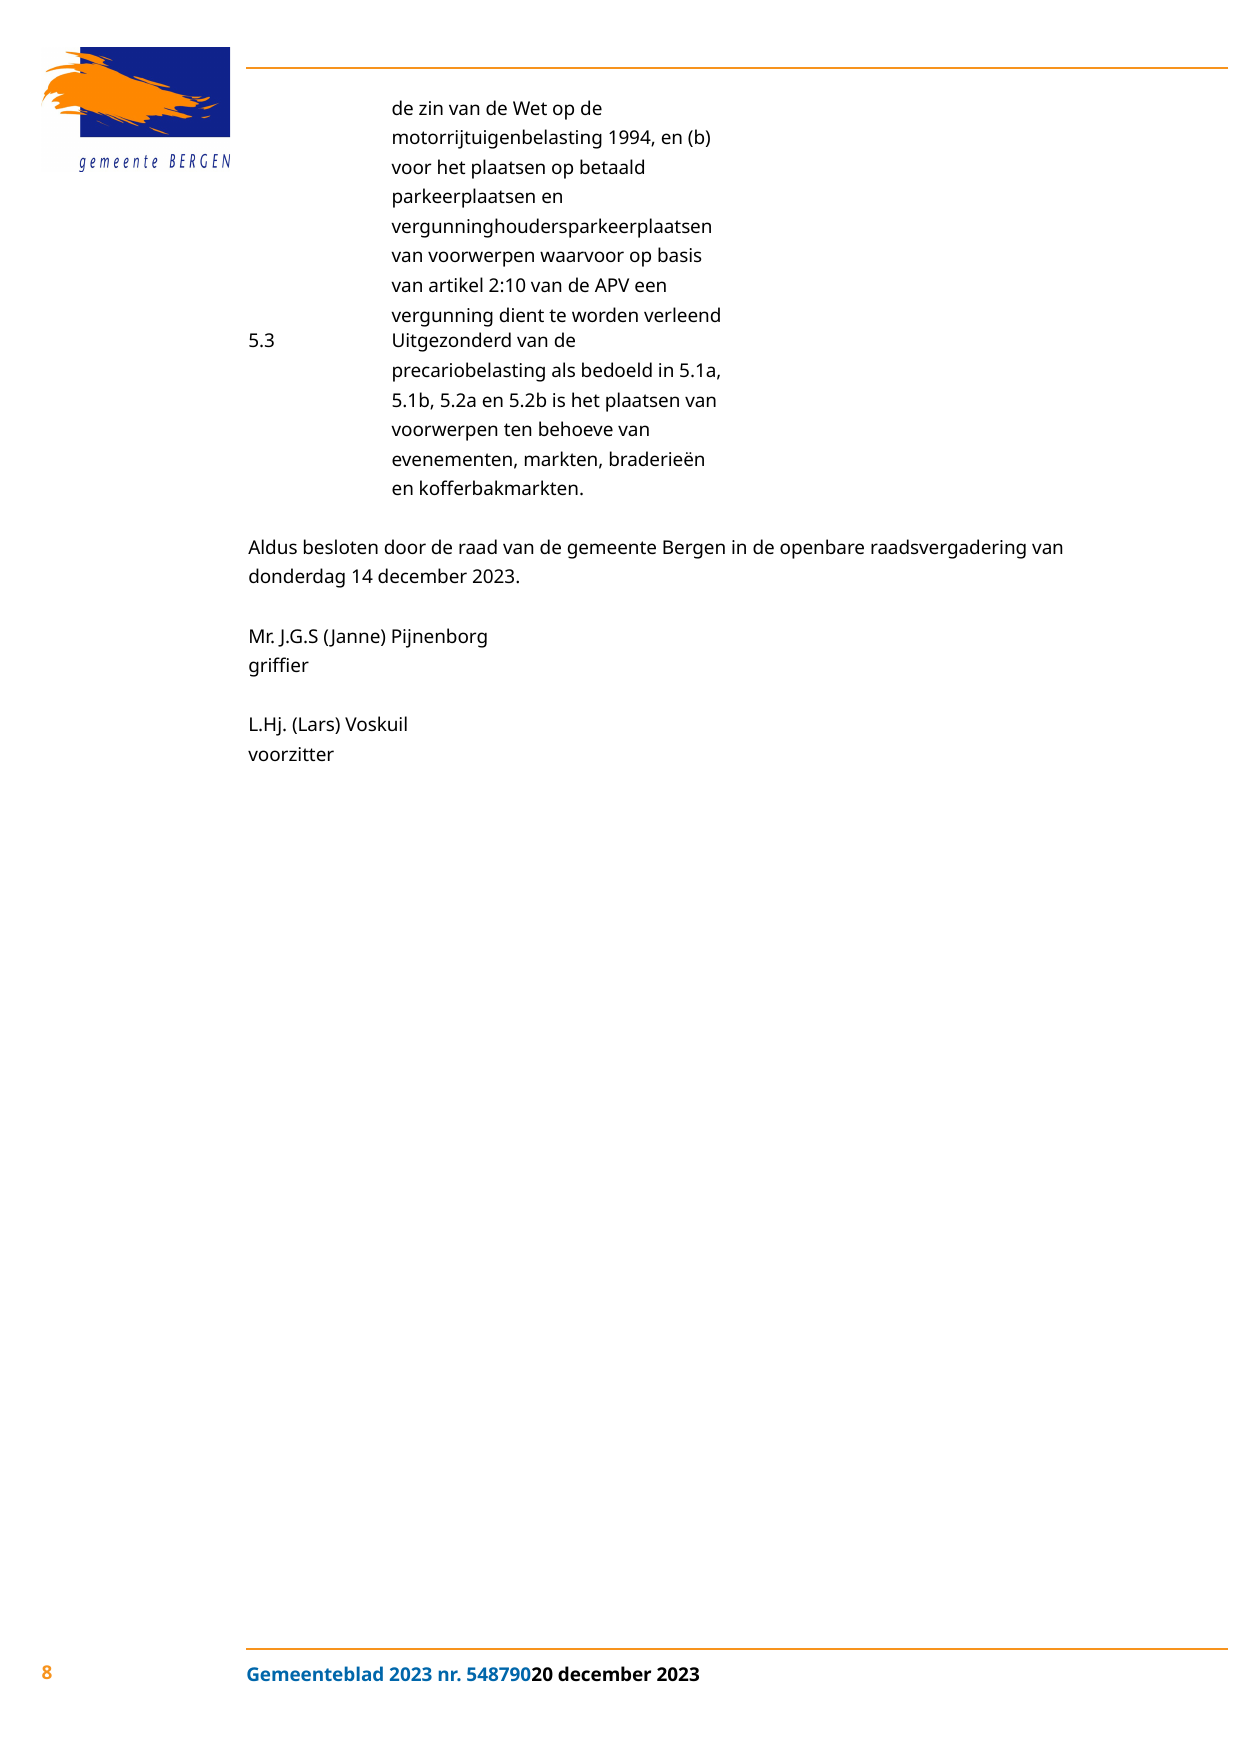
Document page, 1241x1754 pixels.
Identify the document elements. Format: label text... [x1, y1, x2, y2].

table_cell [865, 95, 1008, 328]
text donderdag 14 december 2023. [248, 564, 1152, 589]
table_cell [1008, 328, 1152, 501]
table_cell [722, 95, 865, 328]
table_cell [1008, 95, 1152, 328]
text griffier [248, 652, 1152, 678]
text Mr. J.G.S (Janne) Pijnenborg [248, 623, 1152, 648]
text voorzitter [248, 741, 1152, 767]
text Aldus besloten door de raad van de gemeente Bergen in de openbare raadsvergadering van [248, 534, 1152, 560]
table_cell 5.3 [248, 328, 391, 501]
table_cell Uitgezonderd van de precariobelasting als bedoeld in 5.1a, 5.1b, 5.2a en 5.2b is het plaatsen van voorwerpen ten behoeve van evenementen, markten, braderieën en kofferbakmarkten. [391, 328, 722, 501]
table_cell de zin van de Wet op de motorrijtuigenbelasting 1994, en (b) voor het plaatsen op betaald parkeerplaatsen en vergunninghoudersparkeerplaatsen van voorwerpen waarvoor op basis van artikel 2:10 van de APV een vergunning dient te worden verleend [391, 95, 722, 328]
table_cell [865, 328, 1008, 501]
picture [41, 47, 231, 172]
table_cell [722, 328, 865, 501]
table_cell [248, 95, 391, 328]
text L.Hj. (Lars) Voskuil [248, 712, 1152, 737]
